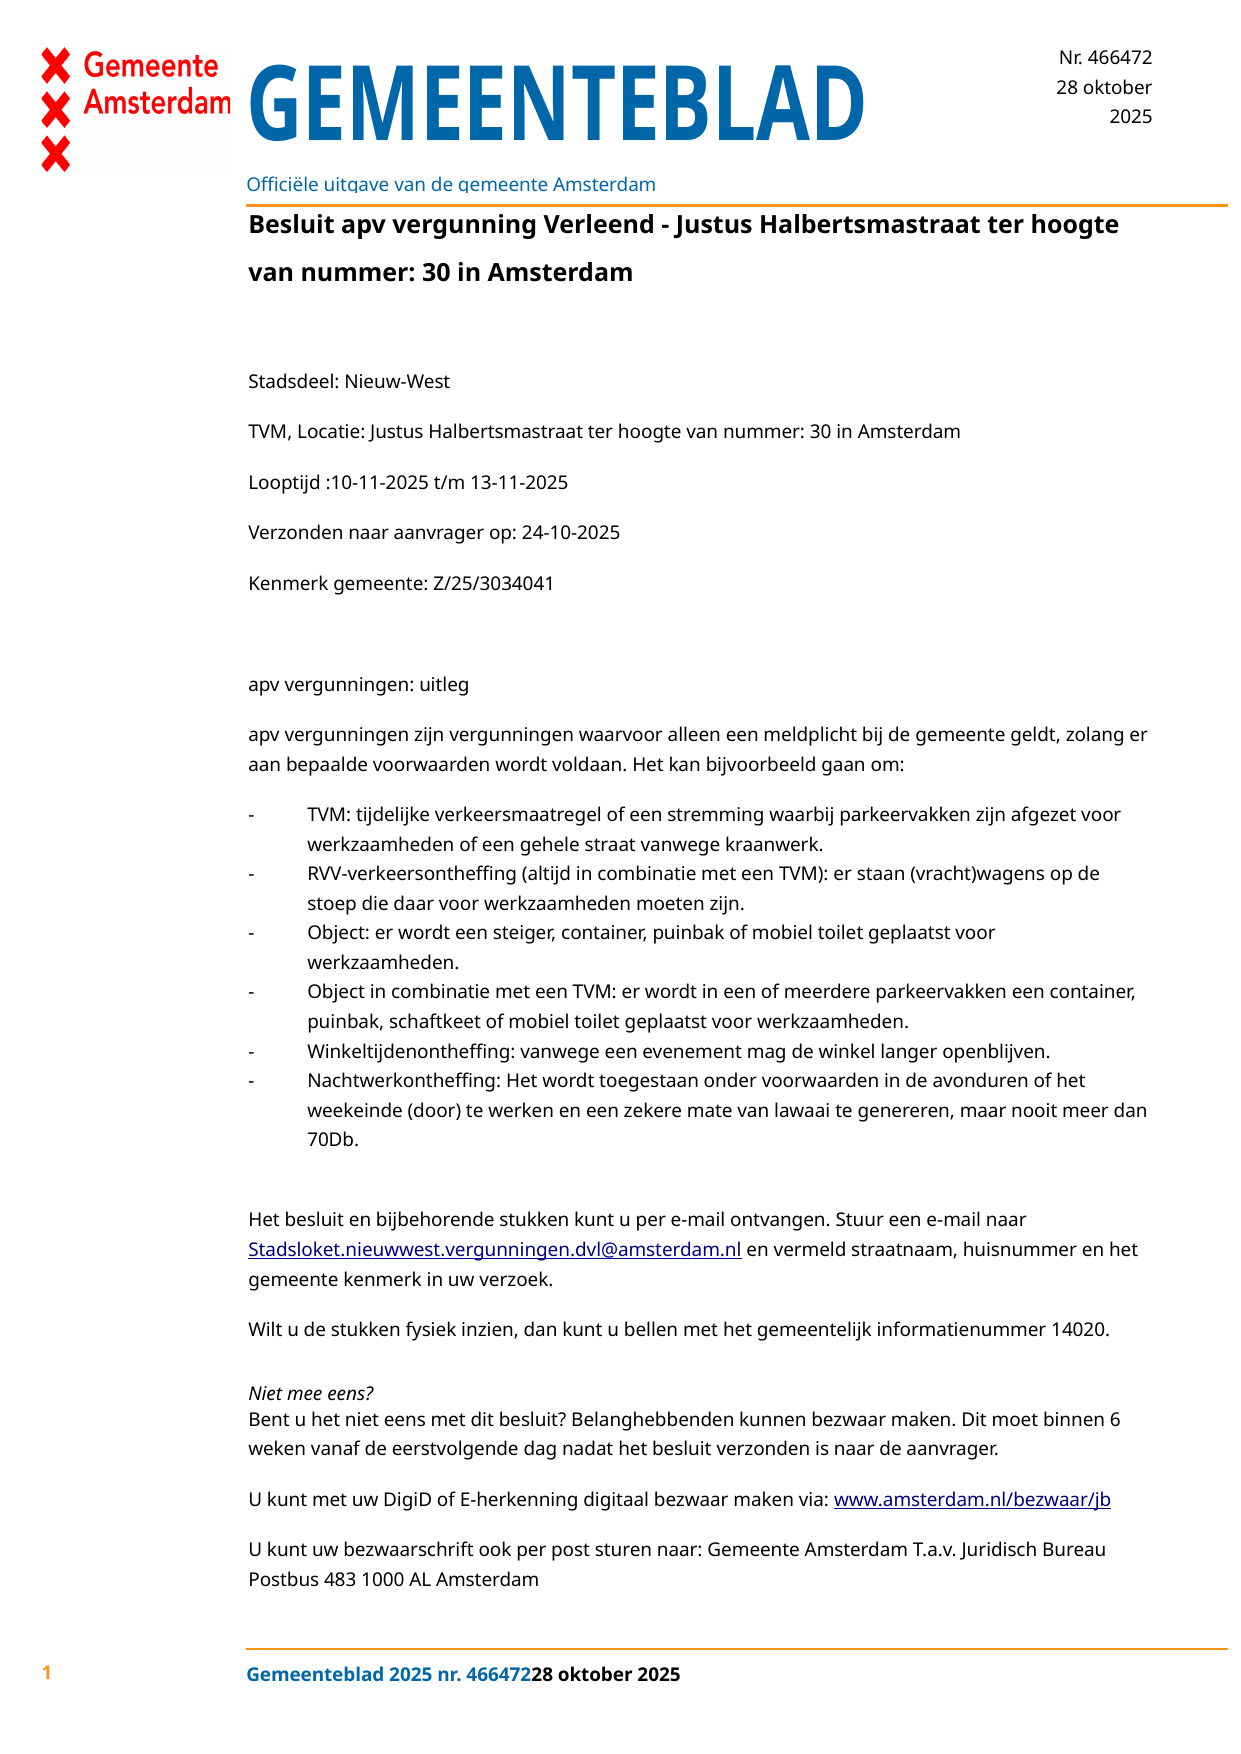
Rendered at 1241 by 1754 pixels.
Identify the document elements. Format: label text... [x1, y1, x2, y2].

text Besluit apv vergunning Verleend - Justus Halbertsmastraat ter hoogte van nummer: 30 in Amsterdam [248, 207, 1152, 288]
text Stadsdeel: Nieuw-West [248, 368, 1152, 394]
picture [41, 47, 231, 172]
text U kunt uw bezwaarschrift ook per post sturen naar: Gemeente Amsterdam T.a.v. Juridisch Bureau Postbus 483 1000 AL Amsterdam [248, 1536, 1152, 1592]
list Object in combinatie met een TVM: er wordt in een of meerdere parkeervakken een container, puinbak, schaftkeet of mobiel toilet geplaatst voor werkzaamheden. [248, 979, 1152, 1034]
text Het besluit en bijbehorende stukken kunt u per e-mail ontvangen. Stuur een e-mail naar Stadsloket.nieuwwest.vergunningen.dvl@amsterdam.nl en vermeld straatnaam, huisnummer en het gemeente kenmerk in uw verzoek. [248, 1207, 1152, 1292]
text apv vergunningen: uitleg [248, 671, 1152, 697]
list RVV-verkeersontheffing (altijd in combinatie met een TVM): er staan (vracht)wagens op de stoep die daar voor werkzaamheden moeten zijn. [248, 860, 1152, 916]
list TVM: tijdelijke verkeersmaatregel of een stremming waarbij parkeervakken zijn afgezet voor werkzaamheden of een gehele straat vanwege kraanwerk. [248, 801, 1152, 857]
text Kenmerk gemeente: Z/25/3034041 [248, 570, 1152, 596]
list Nachtwerkontheffing: Het wordt toegestaan onder voorwaarden in de avonduren of het weekeinde (door) te werken en een zekere mate van lawaai te genereren, maar nooit meer dan 70Db. [248, 1067, 1152, 1152]
text apv vergunningen zijn vergunningen waarvoor alleen een meldplicht bij de gemeente geldt, zolang er aan bepaalde voorwaarden wordt voldaan. Het kan bijvoorbeeld gaan om: [248, 721, 1152, 777]
list Winkeltijdenontheffing: vanwege een evenement mag de winkel langer openblijven. [248, 1038, 1152, 1064]
text Looptijd :10-11-2025 t/m 13-11-2025 [248, 469, 1152, 495]
text Verzonden naar aanvrager op: 24-10-2025 [248, 519, 1152, 545]
text U kunt met uw DigiD of E-herkenning digitaal bezwaar maken via: www.amsterdam.nl/bezwaar/jb [248, 1486, 1152, 1512]
text Niet mee eens? [248, 1380, 1152, 1406]
text TVM, Locatie: Justus Halbertsmastraat ter hoogte van nummer: 30 in Amsterdam [248, 419, 1152, 444]
list Object: er wordt een steiger, container, puinbak of mobiel toilet geplaatst voor werkzaamheden. [248, 919, 1152, 975]
text Wilt u de stukken fysiek inzien, dan kunt u bellen met het gemeentelijk informatienummer 14020. [248, 1316, 1152, 1342]
text Bent u het niet eens met dit besluit? Belanghebbenden kunnen bezwaar maken. Dit moet binnen 6 weken vanaf de eerstvolgende dag nadat het besluit verzonden is naar de aanvrager. [248, 1406, 1152, 1461]
